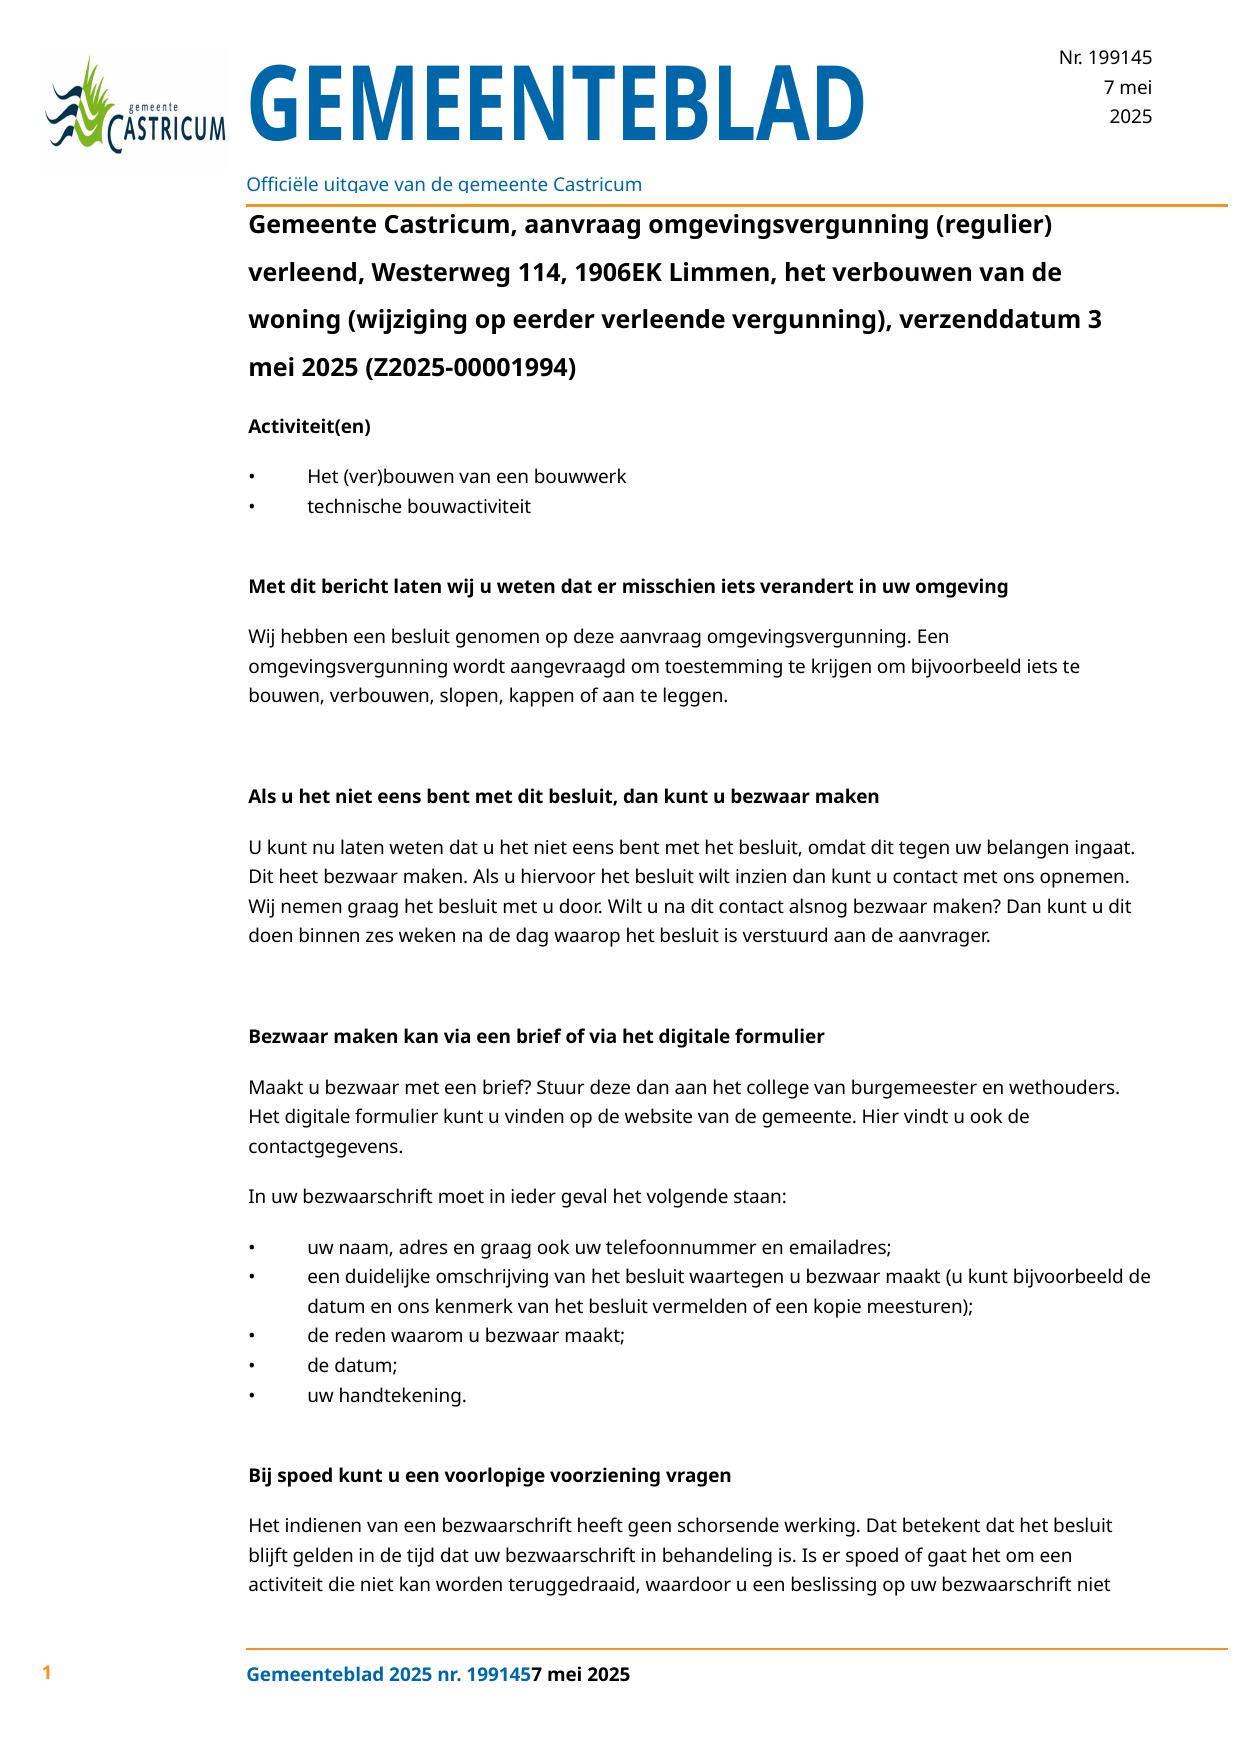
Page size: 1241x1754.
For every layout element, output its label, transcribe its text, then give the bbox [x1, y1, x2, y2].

picture [41, 47, 231, 172]
text In uw bezwaarschrift moet in ieder geval het volgende staan: [248, 1183, 1152, 1209]
text Als u het niet eens bent met dit besluit, dan kunt u bezwaar maken [248, 783, 1152, 809]
text Maakt u bezwaar met een brief? Stuur deze dan aan het college van burgemeester en wethouders. Het digitale formulier kunt u vinden op de website van de gemeente. Hier vindt u ook de contactgegevens. [248, 1074, 1152, 1159]
text U kunt nu laten weten dat u het niet eens bent met het besluit, omdat dit tegen uw belangen ingaat. Dit heet bezwaar maken. Als u hiervoor het besluit wilt inzien dan kunt u contact met ons opnemen. Wij nemen graag het besluit met u door. Wilt u na dit contact alsnog bezwaar maken? Dan kunt u dit doen binnen zes weken na de dag waarop het besluit is verstuurd aan de aanvrager. [248, 834, 1152, 948]
list uw naam, adres en graag ook uw telefoonnummer en emailadres; [248, 1234, 1152, 1260]
text Met dit bericht laten wij u weten dat er misschien iets verandert in uw omgeving [248, 573, 1152, 599]
list uw handtekening. [248, 1382, 1152, 1408]
text Bezwaar maken kan via een brief of via het digitale formulier [248, 1023, 1152, 1049]
list Het (ver)bouwen van een bouwwerk [248, 463, 1152, 489]
list de reden waarom u bezwaar maakt; [248, 1323, 1152, 1348]
text Het indienen van een bezwaarschrift heeft geen schorsende werking. Dat betekent dat het besluit blijft gelden in de tijd dat uw bezwaarschrift in behandeling is. Is er spoed of gaat het om een activiteit die niet kan worden teruggedraaid, waardoor u een beslissing op uw bezwaarschrift niet [248, 1512, 1152, 1597]
list technische bouwactiviteit [248, 493, 1152, 519]
list de datum; [248, 1352, 1152, 1378]
text Gemeente Castricum, aanvraag omgevingsvergunning (regulier) verleend, Westerweg 114, 1906EK Limmen, het verbouwen van de woning (wijziging op eerder verleende vergunning), verzenddatum 3 mei 2025 (Z2025-00001994) [248, 207, 1152, 384]
text Activiteit(en) [248, 413, 1152, 439]
list een duidelijke omschrijving van het besluit waartegen u bezwaar maakt (u kunt bijvoorbeeld de datum en ons kenmerk van het besluit vermelden of een kopie meesturen); [248, 1263, 1152, 1319]
text Bij spoed kunt u een voorlopige voorziening vragen [248, 1462, 1152, 1488]
text Wij hebben een besluit genomen op deze aanvraag omgevingsvergunning. Een omgevingsvergunning wordt aangevraagd om toestemming te krijgen om bijvoorbeeld iets te bouwen, verbouwen, slopen, kappen of aan te leggen. [248, 623, 1152, 708]
